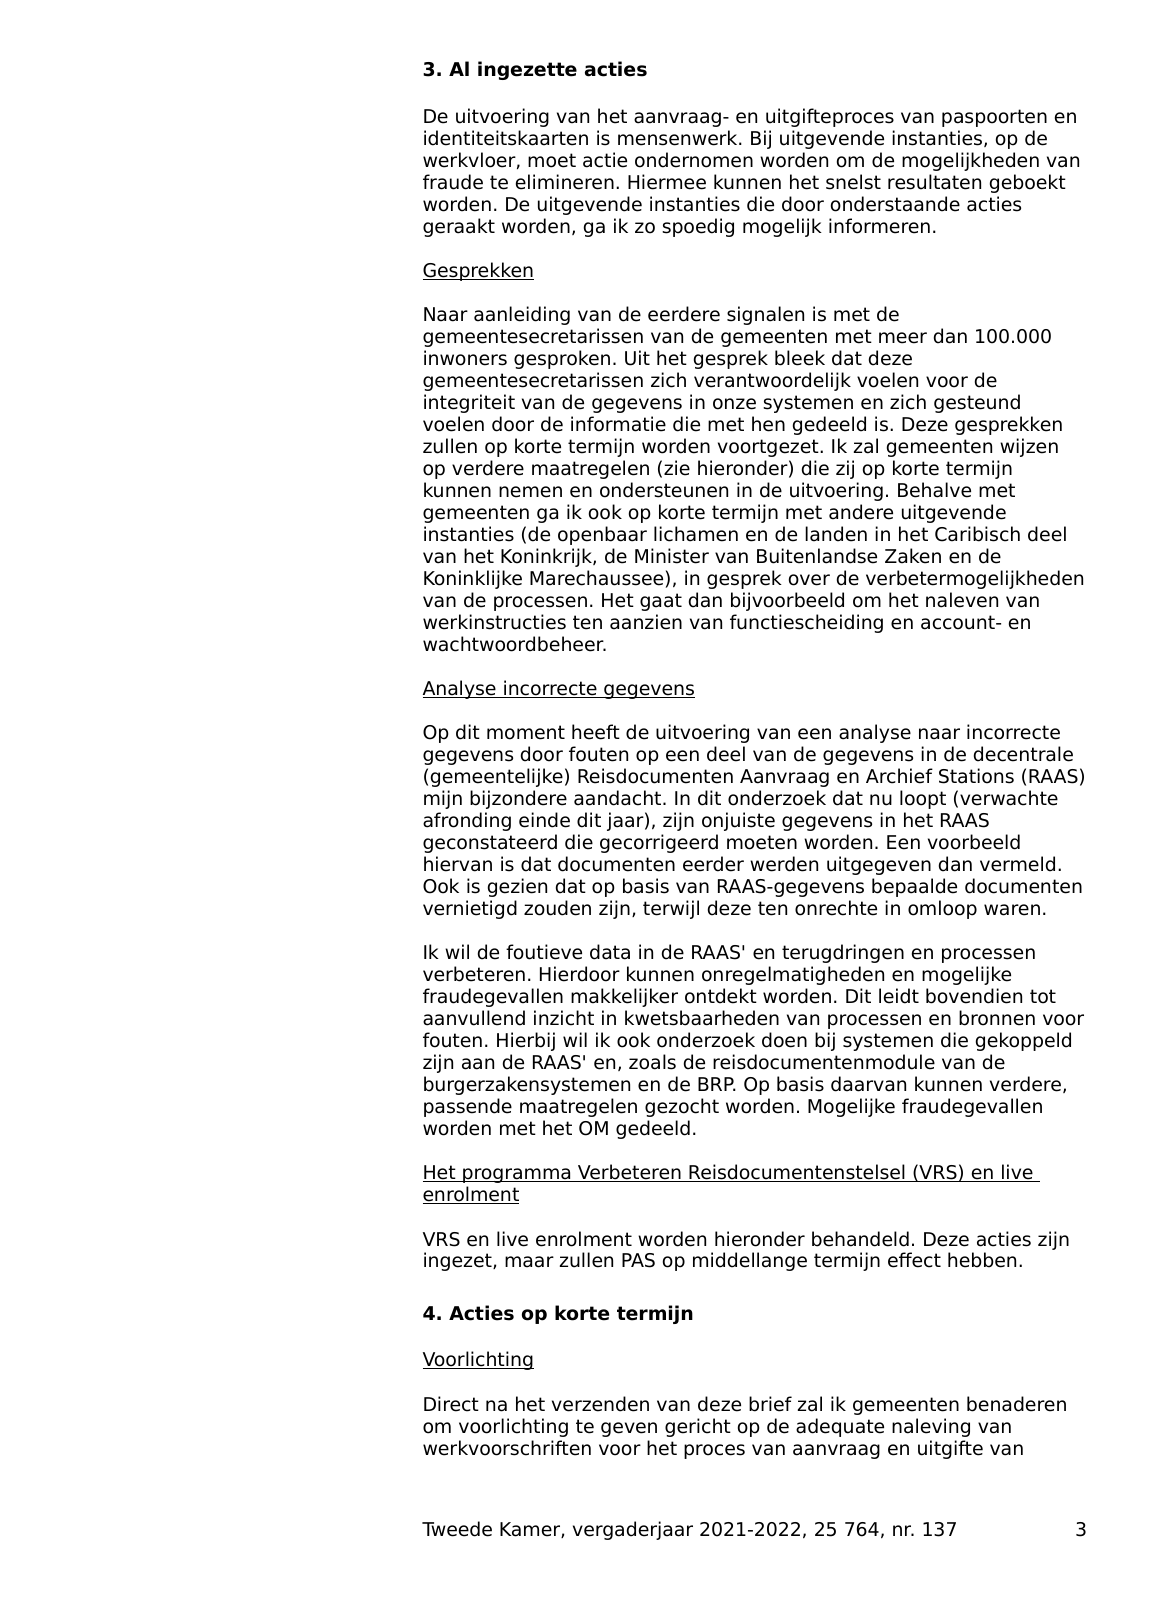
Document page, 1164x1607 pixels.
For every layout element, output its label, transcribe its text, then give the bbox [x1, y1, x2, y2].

subtitle Gesprekken [422, 260, 1087, 282]
text Naar aanleiding van de eerdere signalen is met de gemeentesecretarissen van de gemeenten met meer dan 100.000 inwoners gesproken. Uit het gesprek bleek dat deze gemeentesecretarissen zich verantwoordelijk voelen voor de integriteit van de gegevens in onze systemen en zich gesteund voelen door de informatie die met hen gedeeld is. Deze gesprekken zullen op korte termijn worden voortgezet. Ik zal gemeenten wijzen op verdere maatregelen (zie hieronder) die zij op korte termijn kunnen nemen en ondersteunen in de uitvoering. Behalve met gemeenten ga ik ook op korte termijn met andere uitgevende instanties (de openbaar lichamen en de landen in het Caribisch deel van het Koninkrijk, de Minister van Buitenlandse Zaken en de Koninklijke Marechaussee), in gesprek over de verbetermogelijkheden van de processen. Het gaat dan bijvoorbeeld om het naleven van werkinstructies ten aanzien van functiescheiding en account- en wachtwoordbeheer. [422, 304, 1087, 656]
text Ik wil de foutieve data in de RAAS' en terugdringen en processen verbeteren. Hierdoor kunnen onregelmatigheden en mogelijke fraudegevallen makkelijker ontdekt worden. Dit leidt bovendien tot aanvullend inzicht in kwetsbaarheden van processen en bronnen voor fouten. Hierbij wil ik ook onderzoek doen bij systemen die gekoppeld zijn aan de RAAS' en, zoals de reisdocumentenmodule van de burgerzakensystemen en de BRP. Op basis daarvan kunnen verdere, passende maatregelen gezocht worden. Mogelijke fraudegevallen worden met het OM gedeeld. [422, 942, 1087, 1140]
subtitle 4. Acties op korte termijn [422, 1302, 1087, 1324]
text De uitvoering van het aanvraag- en uitgifteproces van paspoorten en identiteitskaarten is mensenwerk. Bij uitgevende instanties, op de werkvloer, moet actie ondernomen worden om de mogelijkheden van fraude te elimineren. Hiermee kunnen het snelst resultaten geboekt worden. De uitgevende instanties die door onderstaande acties geraakt worden, ga ik zo spoedig mogelijk informeren. [422, 106, 1087, 238]
text VRS en live enrolment worden hieronder behandeld. Deze acties zijn ingezet, maar zullen PAS op middellange termijn effect hebben. [422, 1228, 1087, 1272]
subtitle Analyse incorrecte gegevens [422, 678, 1087, 700]
subtitle Het programma Verbeteren Reisdocumentenstelsel (VRS) en live enrolment [422, 1162, 1087, 1206]
text Op dit moment heeft de uitvoering van een analyse naar incorrecte gegevens door fouten op een deel van de gegevens in de decentrale (gemeentelijke) Reisdocumenten Aanvraag en Archief Stations (RAAS) mijn bijzondere aandacht. In dit onderzoek dat nu loopt (verwachte afronding einde dit jaar), zijn onjuiste gegevens in het RAAS geconstateerd die gecorrigeerd moeten worden. Een voorbeeld hiervan is dat documenten eerder werden uitgegeven dan vermeld. Ook is gezien dat op basis van RAAS-gegevens bepaalde documenten vernietigd zouden zijn, terwijl deze ten onrechte in omloop waren. [422, 722, 1087, 920]
subtitle 3. Al ingezette acties [422, 59, 1087, 81]
subtitle Voorlichting [422, 1349, 1087, 1371]
text Direct na het verzenden van deze brief zal ik gemeenten benaderen om voorlichting te geven gericht op de adequate naleving van werkvoorschriften voor het proces van aanvraag en uitgifte van [422, 1393, 1087, 1459]
